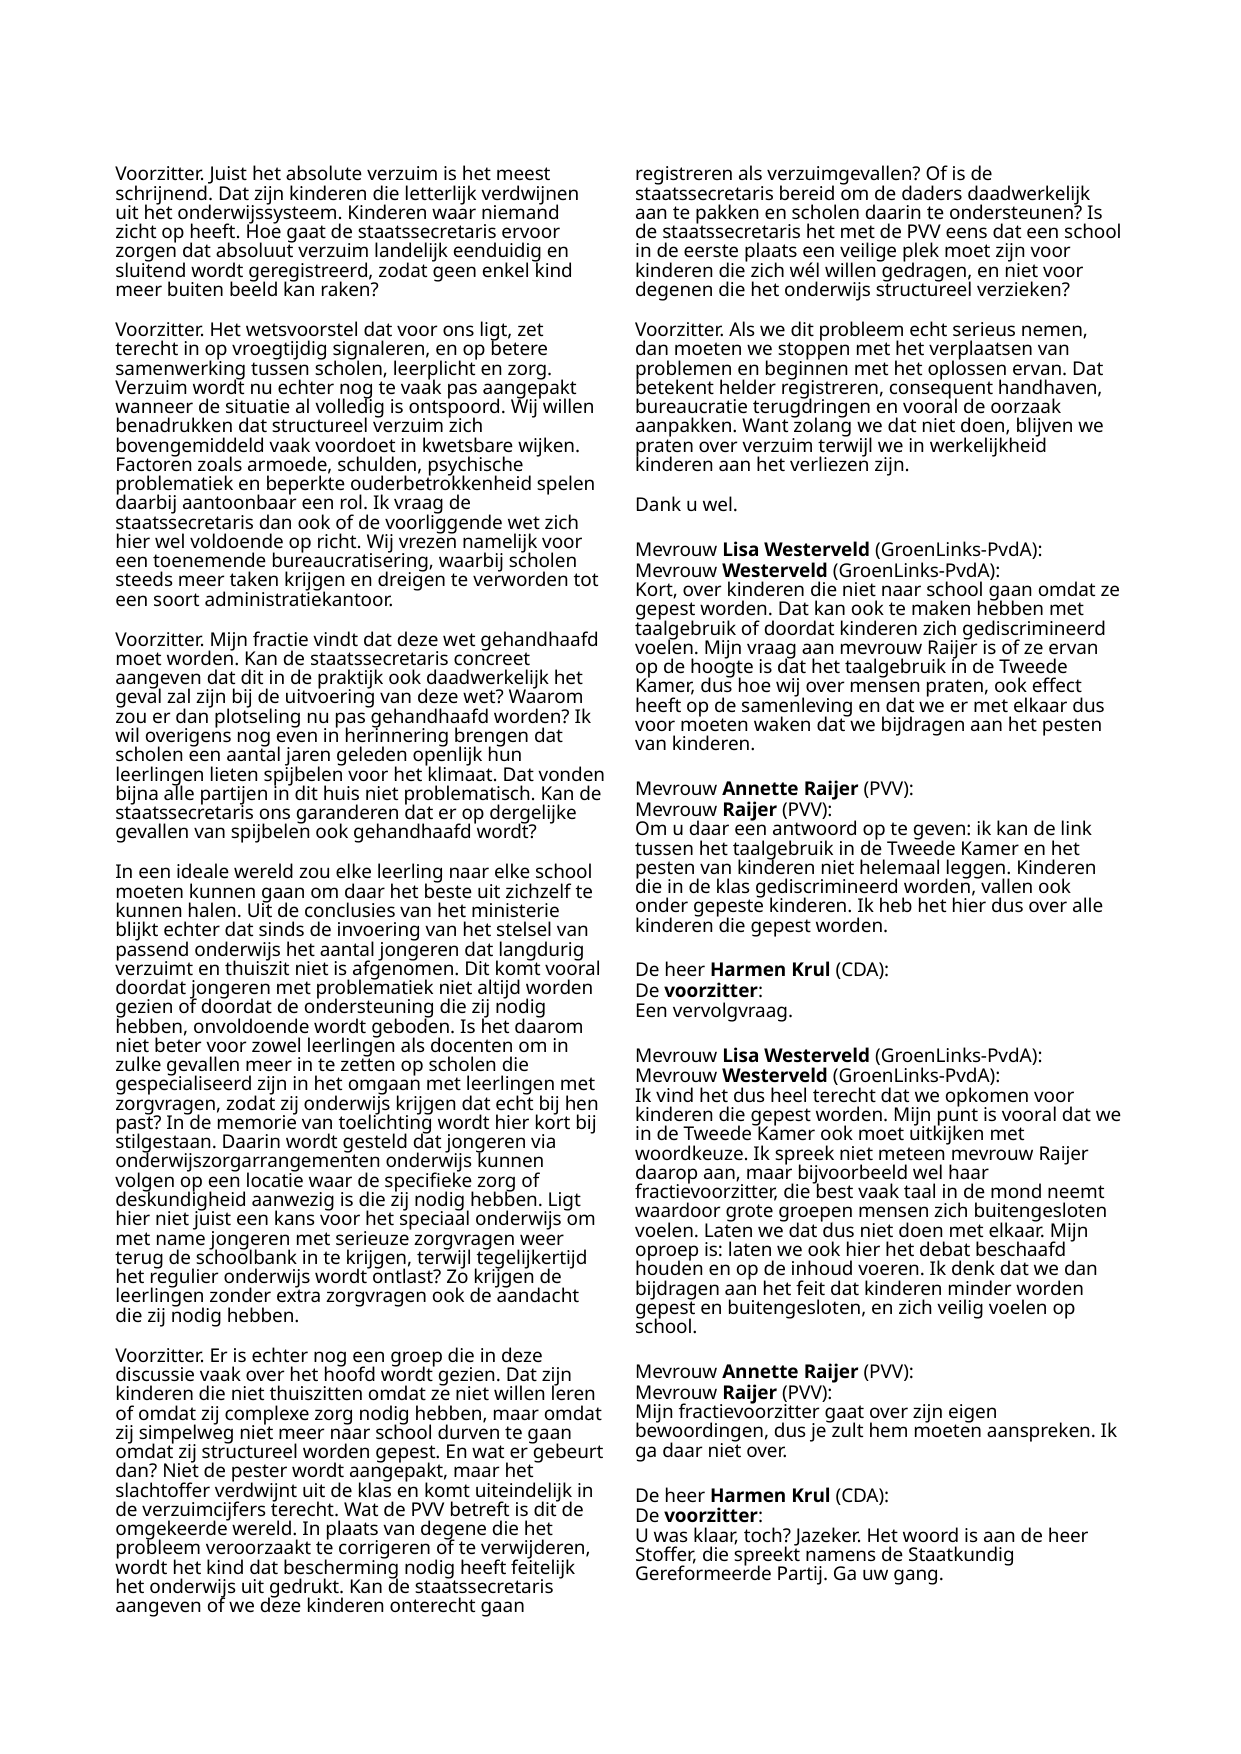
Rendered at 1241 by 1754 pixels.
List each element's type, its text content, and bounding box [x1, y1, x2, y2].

text Voorzitter. Als we dit probleem echt serieus nemen, dan moeten we stoppen met het verplaatsen van problemen en beginnen met het oplossen ervan. Dat betekent helder registreren, consequent handhaven, bureaucratie terugdringen en vooral de oorzaak aanpakken. Want zolang we dat niet doen, blijven we praten over verzuim terwijl we in werkelijkheid kinderen aan het verliezen zijn. [635, 321, 1125, 475]
text Kort, over kinderen die niet naar school gaan omdat ze gepest worden. Dat kan ook te maken hebben met taalgebruik of doordat kinderen zich gediscrimineerd voelen. Mijn vraag aan mevrouw Raijer is of ze ervan op de hoogte is dat het taalgebruik in de Tweede Kamer, dus hoe wij over mensen praten, ook effect heeft op de samenleving en dat we er met elkaar dus voor moeten waken dat we bijdragen aan het pesten van kinderen. [635, 581, 1125, 754]
text Mevrouw Annette Raijer (PVV): [635, 1358, 1125, 1384]
text Voorzitter. Juist het absolute verzuim is het meest schrijnend. Dat zijn kinderen die letterlijk verdwijnen uit het onderwijssysteem. Kinderen waar niemand zicht op heeft. Hoe gaat de staatssecretaris ervoor zorgen dat absoluut verzuim landelijk eenduidig en sluitend wordt geregistreerd, zodat geen enkel kind meer buiten beeld kan raken? [115, 165, 605, 300]
text U was klaar, toch? Jazeker. Het woord is aan de heer Stoffer, die spreekt namens de Staatkundig Gereformeerde Partij. Ga uw gang. [635, 1527, 1125, 1584]
text Mevrouw Westerveld (GroenLinks-PvdA): [635, 562, 1125, 581]
text Dank u wel. [635, 496, 1125, 515]
text Mevrouw Lisa Westerveld (GroenLinks-PvdA): [635, 536, 1125, 562]
text De heer Harmen Krul (CDA): [635, 957, 1125, 982]
text De voorzitter: [635, 982, 1125, 1002]
text Voorzitter. Mijn fractie vindt dat deze wet gehandhaafd moet worden. Kan de staatssecretaris concreet aangeven dat dit in de praktijk ook daadwerkelijk het geval zal zijn bij de uitvoering van deze wet? Waarom zou er dan plotseling nu pas gehandhaafd worden? Ik wil overigens nog even in herinnering brengen dat scholen een aantal jaren geleden openlijk hun leerlingen lieten spijbelen voor het klimaat. Dat vonden bijna alle partijen in dit huis niet problematisch. Kan de staatssecretaris ons garanderen dat er op dergelijke gevallen van spijbelen ook gehandhaafd wordt? [115, 631, 605, 843]
text In een ideale wereld zou elke leerling naar elke school moeten kunnen gaan om daar het beste uit zichzelf te kunnen halen. Uit de conclusies van het ministerie blijkt echter dat sinds de invoering van het stelsel van passend onderwijs het aantal jongeren dat langdurig verzuimt en thuiszit niet is afgenomen. Dit komt vooral doordat jongeren met problematiek niet altijd worden gezien of doordat de ondersteuning die zij nodig hebben, onvoldoende wordt geboden. Is het daarom niet beter voor zowel leerlingen als docenten om in zulke gevallen meer in te zetten op scholen die gespecialiseerd zijn in het omgaan met leerlingen met zorgvragen, zodat zij onderwijs krijgen dat echt bij hen past? In de memorie van toelichting wordt hier kort bij stilgestaan. Daarin wordt gesteld dat jongeren via onderwijszorgarrangementen onderwijs kunnen volgen op een locatie waar de specifieke zorg of deskundigheid aanwezig is die zij nodig hebben. Ligt hier niet juist een kans voor het speciaal onderwijs om met name jongeren met serieuze zorgvragen weer terug de schoolbank in te krijgen, terwijl tegelijkertijd het regulier onderwijs wordt ontlast? Zo krijgen de leerlingen zonder extra zorgvragen ook de aandacht die zij nodig hebben. [115, 863, 605, 1326]
text Mevrouw Annette Raijer (PVV): [635, 775, 1125, 801]
text Mijn fractievoorzitter gaat over zijn eigen bewoordingen, dus je zult hem moeten aanspreken. Ik ga daar niet over. [635, 1403, 1125, 1461]
text Een vervolgvraag. [635, 1002, 1125, 1021]
text Mevrouw Raijer (PVV): [635, 1384, 1125, 1403]
text Ik vind het dus heel terecht dat we opkomen voor kinderen die gepest worden. Mijn punt is vooral dat we in de Tweede Kamer ook moet uitkijken met woordkeuze. Ik spreek niet meteen mevrouw Raijer daarop aan, maar bijvoorbeeld wel haar fractievoorzitter, die best vaak taal in de mond neemt waardoor grote groepen mensen zich buitengesloten voelen. Laten we dat dus niet doen met elkaar. Mijn oproep is: laten we ook hier het debat beschaafd houden en op de inhoud voeren. Ik denk dat we dan bijdragen aan het feit dat kinderen minder worden gepest en buitengesloten, en zich veilig voelen op school. [635, 1087, 1125, 1337]
text Voorzitter. Er is echter nog een groep die in deze discussie vaak over het hoofd wordt gezien. Dat zijn kinderen die niet thuiszitten omdat ze niet willen leren of omdat zij complexe zorg nodig hebben, maar omdat zij simpelweg niet meer naar school durven te gaan omdat zij structureel worden gepest. En wat er gebeurt dan? Niet de pester wordt aangepakt, maar het slachtoffer verdwijnt uit de klas en komt uiteindelijk in de verzuimcijfers terecht. Wat de PVV betreft is dit de omgekeerde wereld. In plaats van degene die het probleem veroorzaakt te corrigeren of te verwijderen, wordt het kind dat bescherming nodig heeft feitelijk het onderwijs uit gedrukt. Kan de staatssecretaris aangeven of we deze kinderen onterecht gaan [115, 1347, 605, 1616]
text Mevrouw Westerveld (GroenLinks-PvdA): [635, 1067, 1125, 1087]
text Mevrouw Lisa Westerveld (GroenLinks-PvdA): [635, 1042, 1125, 1067]
text De heer Harmen Krul (CDA): [635, 1482, 1125, 1507]
text De voorzitter: [635, 1507, 1125, 1527]
text Voorzitter. Het wetsvoorstel dat voor ons ligt, zet terecht in op vroegtijdig signaleren, en op betere samenwerking tussen scholen, leerplicht en zorg. Verzuim wordt nu echter nog te vaak pas aangepakt wanneer de situatie al volledig is ontspoord. Wij willen benadrukken dat structureel verzuim zich bovengemiddeld vaak voordoet in kwetsbare wijken. Factoren zoals armoede, schulden, psychische problematiek en beperkte ouderbetrokkenheid spelen daarbij aantoonbaar een rol. Ik vraag de staatssecretaris dan ook of de voorliggende wet zich hier wel voldoende op richt. Wij vrezen namelijk voor een toenemende bureaucratisering, waarbij scholen steeds meer taken krijgen en dreigen te verworden tot een soort administratiekantoor. [115, 321, 605, 610]
text Mevrouw Raijer (PVV): [635, 801, 1125, 820]
text registreren als verzuimgevallen? Of is de staatssecretaris bereid om de daders daadwerkelijk aan te pakken en scholen daarin te ondersteunen? Is de staatssecretaris het met de PVV eens dat een school in de eerste plaats een veilige plek moet zijn voor kinderen die zich wél willen gedragen, en niet voor degenen die het onderwijs structureel verzieken? [635, 165, 1125, 300]
text Om u daar een antwoord op te geven: ik kan de link tussen het taalgebruik in de Tweede Kamer en het pesten van kinderen niet helemaal leggen. Kinderen die in de klas gediscrimineerd worden, vallen ook onder gepeste kinderen. Ik heb het hier dus over alle kinderen die gepest worden. [635, 820, 1125, 936]
